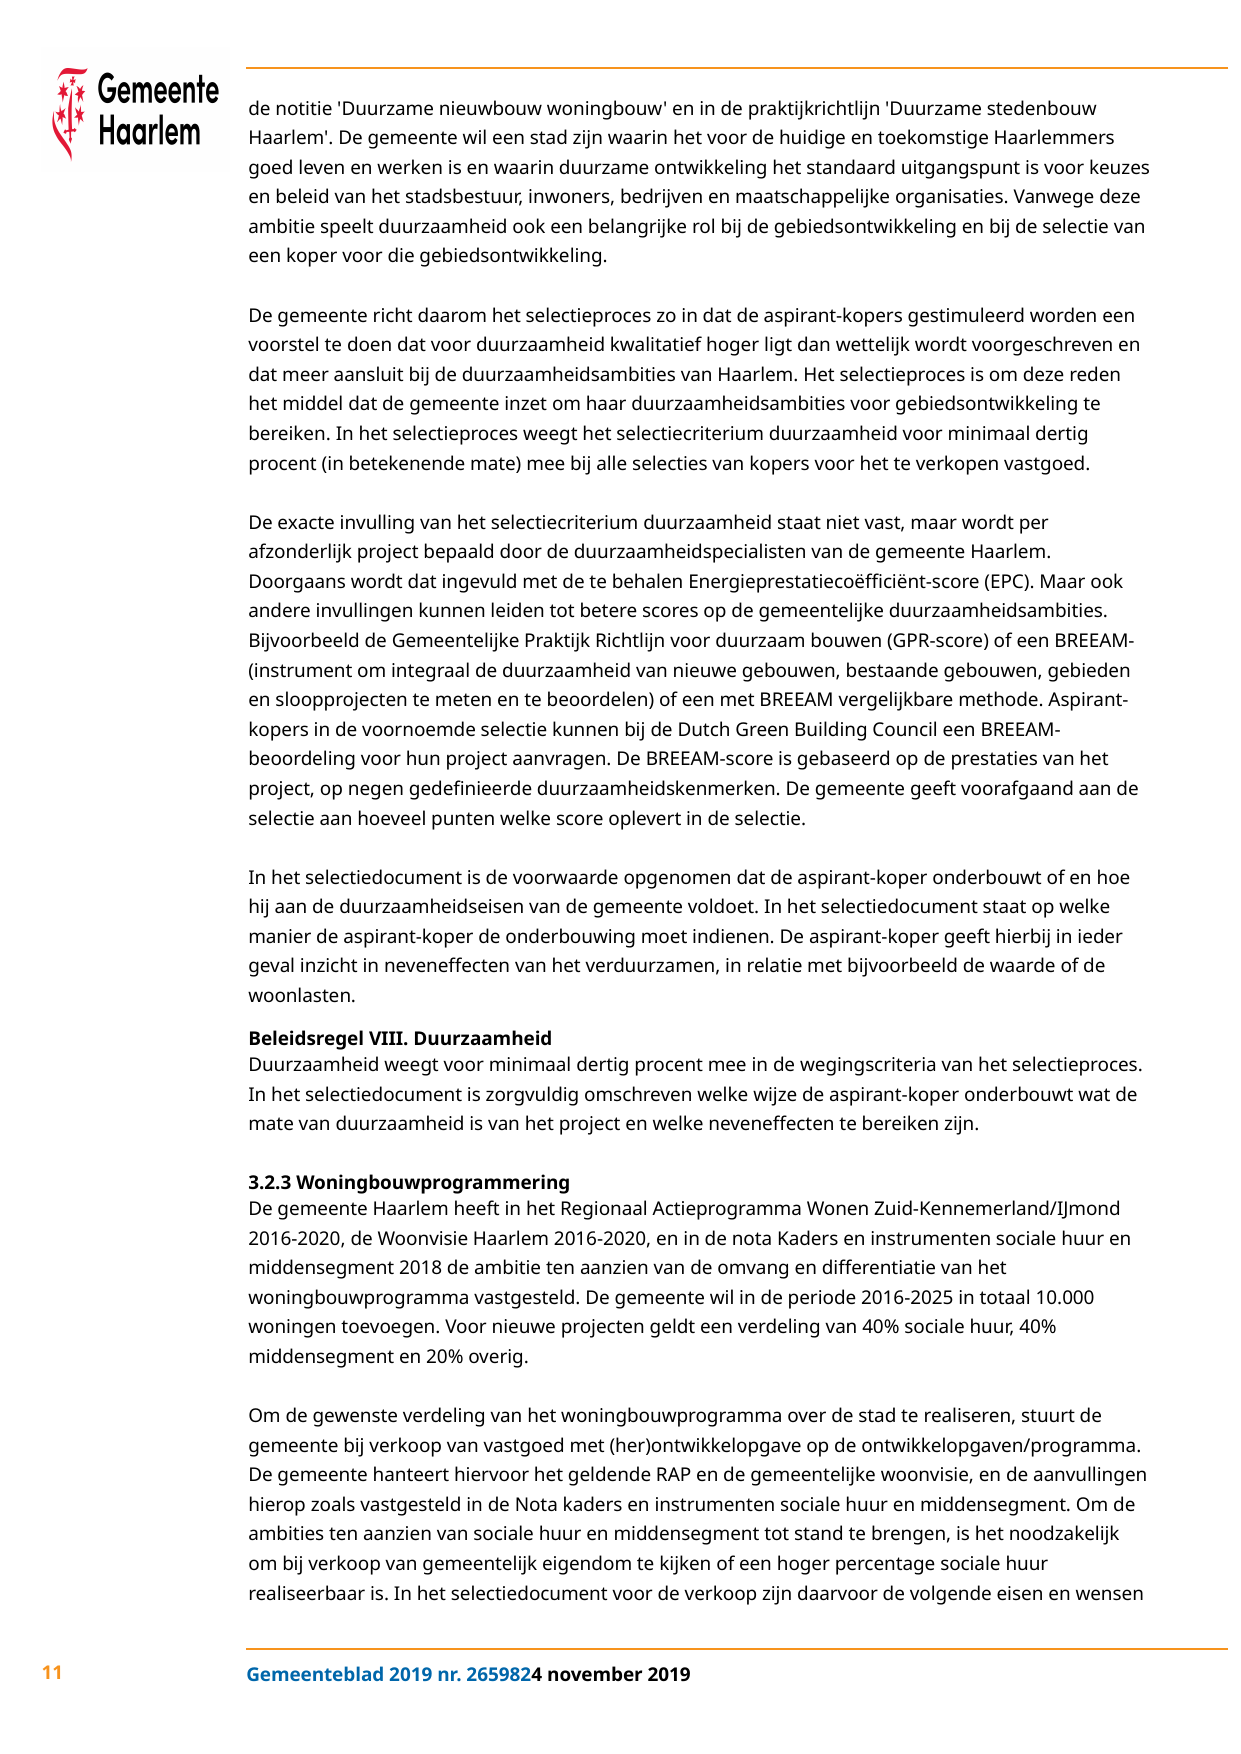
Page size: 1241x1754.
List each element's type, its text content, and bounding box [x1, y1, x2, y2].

text In het selectiedocument is de voorwaarde opgenomen dat de aspirant-koper onderbouwt of en hoe hij aan de duurzaamheidseisen van de gemeente voldoet. In het selectiedocument staat op welke manier de aspirant-koper de onderbouwing moet indienen. De aspirant-koper geeft hierbij in ieder geval inzicht in neveneffecten van het verduurzamen, in relatie met bijvoorbeeld de waarde of de woonlasten. [248, 864, 1152, 1008]
text Beleidsregel VIII. Duurzaamheid [248, 1025, 1152, 1051]
text Duurzaamheid weegt voor minimaal dertig procent mee in de wegingscriteria van het selectieproces. In het selectiedocument is zorgvuldig omschreven welke wijze de aspirant-koper onderbouwt wat de mate van duurzaamheid is van het project en welke neveneffecten te bereiken zijn. [248, 1051, 1152, 1136]
text De gemeente Haarlem heeft in het Regionaal Actieprogramma Wonen Zuid-Kennemerland/IJmond 2016-2020, de Woonvisie Haarlem 2016-2020, en in de nota Kaders en instrumenten sociale huur en middensegment 2018 de ambitie ten aanzien van de omvang en differentiatie van het woningbouwprogramma vastgesteld. De gemeente wil in de periode 2016-2025 in totaal 10.000 woningen toevoegen. Voor nieuwe projecten geldt een verdeling van 40% sociale huur, 40% middensegment en 20% overig. [248, 1195, 1152, 1369]
text de notitie 'Duurzame nieuwbouw woningbouw' en in de praktijkrichtlijn 'Duurzame stedenbouw Haarlem'. De gemeente wil een stad zijn waarin het voor de huidige en toekomstige Haarlemmers goed leven en werken is en waarin duurzame ontwikkeling het standaard uitgangspunt is voor keuzes en beleid van het stadsbestuur, inwoners, bedrijven en maatschappelijke organisaties. Vanwege deze ambitie speelt duurzaamheid ook een belangrijke rol bij de gebiedsontwikkeling en bij de selectie van een koper voor die gebiedsontwikkeling. [248, 95, 1152, 268]
text Om de gewenste verdeling van het woningbouwprogramma over de stad te realiseren, stuurt de gemeente bij verkoop van vastgoed met (her)ontwikkelopgave op de ontwikkelopgaven/programma. De gemeente hanteert hiervoor het geldende RAP en de gemeentelijke woonvisie, en de aanvullingen hierop zoals vastgesteld in de Nota kaders en instrumenten sociale huur en middensegment. Om de ambities ten aanzien van sociale huur en middensegment tot stand te brengen, is het noodzakelijk om bij verkoop van gemeentelijk eigendom te kijken of een hoger percentage sociale huur realiseerbaar is. In het selectiedocument voor de verkoop zijn daarvoor de volgende eisen en wensen [248, 1402, 1152, 1606]
text De exacte invulling van het selectiecriterium duurzaamheid staat niet vast, maar wordt per afzonderlijk project bepaald door de duurzaamheidspecialisten van de gemeente Haarlem. Doorgaans wordt dat ingevuld met de te behalen Energieprestatiecoëfficiënt-score (EPC). Maar ook andere invullingen kunnen leiden tot betere scores op de gemeentelijke duurzaamheidsambities. Bijvoorbeeld de Gemeentelijke Praktijk Richtlijn voor duurzaam bouwen (GPR-score) of een BREEAM- (instrument om integraal de duurzaamheid van nieuwe gebouwen, bestaande gebouwen, gebieden en sloopprojecten te meten en te beoordelen) of een met BREEAM vergelijkbare methode. Aspirant-kopers in de voornoemde selectie kunnen bij de Dutch Green Building Council een BREEAM-beoordeling voor hun project aanvragen. De BREEAM-score is gebaseerd op de prestaties van het project, op negen gedefinieerde duurzaamheidskenmerken. De gemeente geeft voorafgaand aan de selectie aan hoeveel punten welke score oplevert in de selectie. [248, 509, 1152, 831]
text 3.2.3 Woningbouwprogrammering [248, 1169, 1152, 1195]
text De gemeente richt daarom het selectieproces zo in dat de aspirant-kopers gestimuleerd worden een voorstel te doen dat voor duurzaamheid kwalitatief hoger ligt dan wettelijk wordt voorgeschreven en dat meer aansluit bij de duurzaamheidsambities van Haarlem. Het selectieproces is om deze reden het middel dat de gemeente inzet om haar duurzaamheidsambities voor gebiedsontwikkeling te bereiken. In het selectieproces weegt het selectiecriterium duurzaamheid voor minimaal dertig procent (in betekenende mate) mee bij alle selecties van kopers voor het te verkopen vastgoed. [248, 302, 1152, 476]
picture [41, 47, 231, 172]
